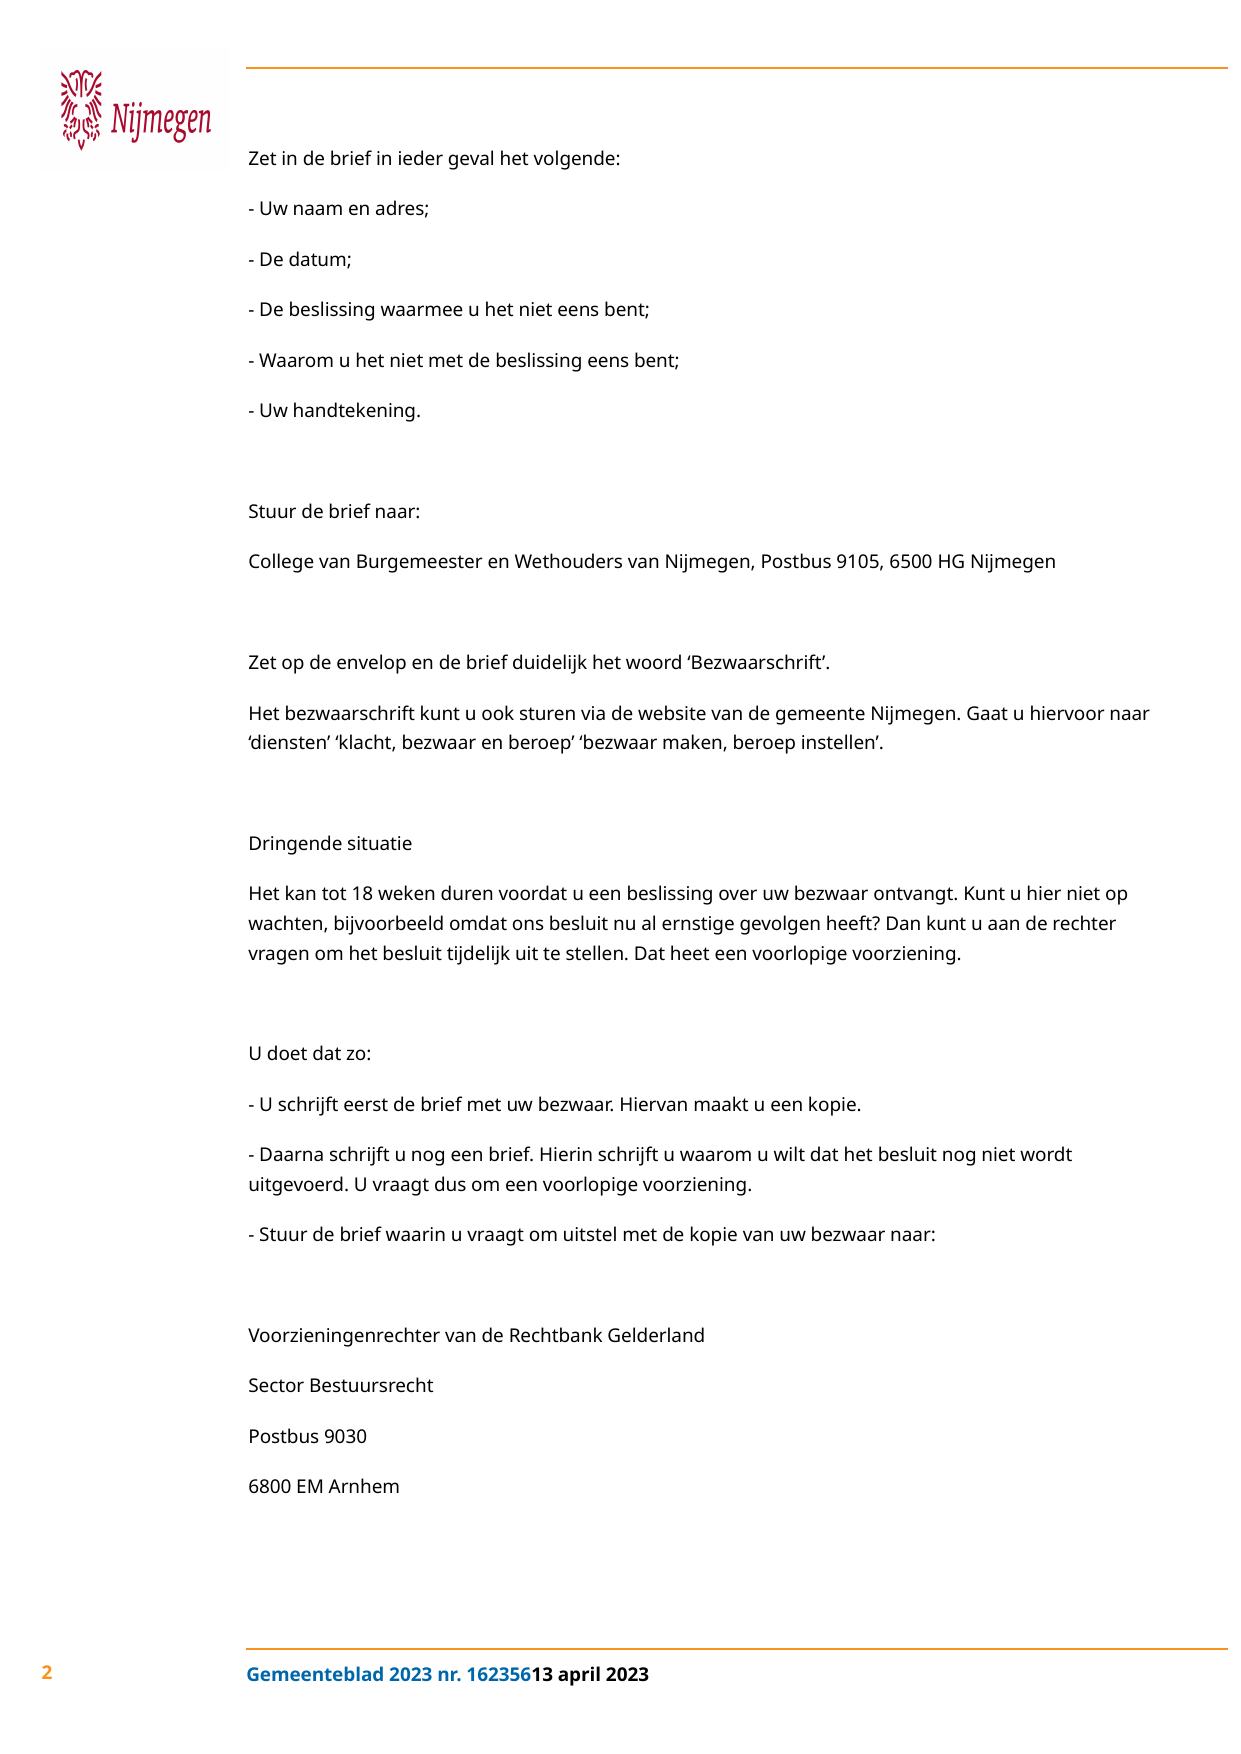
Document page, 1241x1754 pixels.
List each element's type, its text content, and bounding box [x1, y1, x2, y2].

text Zet in de brief in ieder geval het volgende: [248, 145, 1152, 171]
text Sector Bestuursrecht [248, 1373, 1152, 1398]
text - De datum; [248, 246, 1152, 272]
text - U schrijft eerst de brief met uw bezwaar. Hiervan maakt u een kopie. [248, 1091, 1152, 1117]
text - Stuur de brief waarin u vraagt om uitstel met de kopie van uw bezwaar naar: [248, 1221, 1152, 1247]
text U doet dat zo: [248, 1041, 1152, 1066]
text Dringende situatie [248, 830, 1152, 856]
text 6800 EM Arnhem [248, 1473, 1152, 1499]
text Postbus 9030 [248, 1423, 1152, 1449]
text - Uw handtekening. [248, 397, 1152, 423]
text Voorzieningenrechter van de Rechtbank Gelderland [248, 1322, 1152, 1348]
text - Waarom u het niet met de beslissing eens bent; [248, 347, 1152, 373]
text College van Burgemeester en Wethouders van Nijmegen, Postbus 9105, 6500 HG Nijmegen [248, 548, 1152, 574]
text - Daarna schrijft u nog een brief. Hierin schrijft u waarom u wilt dat het besluit nog niet wordt uitgevoerd. U vraagt dus om een voorlopige voorziening. [248, 1141, 1152, 1197]
picture [41, 47, 231, 172]
text Zet op de envelop en de brief duidelijk het woord ‘Bezwaarschrift’. [248, 649, 1152, 675]
text Stuur de brief naar: [248, 498, 1152, 524]
text - De beslissing waarmee u het niet eens bent; [248, 296, 1152, 322]
text Het kan tot 18 weken duren voordat u een beslissing over uw bezwaar ontvangt. Kunt u hier niet op wachten, bijvoorbeeld omdat ons besluit nu al ernstige gevolgen heeft? Dan kunt u aan de rechter vragen om het besluit tijdelijk uit te stellen. Dat heet een voorlopige voorziening. [248, 881, 1152, 966]
text Het bezwaarschrift kunt u ook sturen via de website van de gemeente Nijmegen. Gaat u hiervoor naar ‘diensten’ ‘klacht, bezwaar en beroep’ ‘bezwaar maken, beroep instellen’. [248, 700, 1152, 755]
text - Uw naam en adres; [248, 196, 1152, 221]
